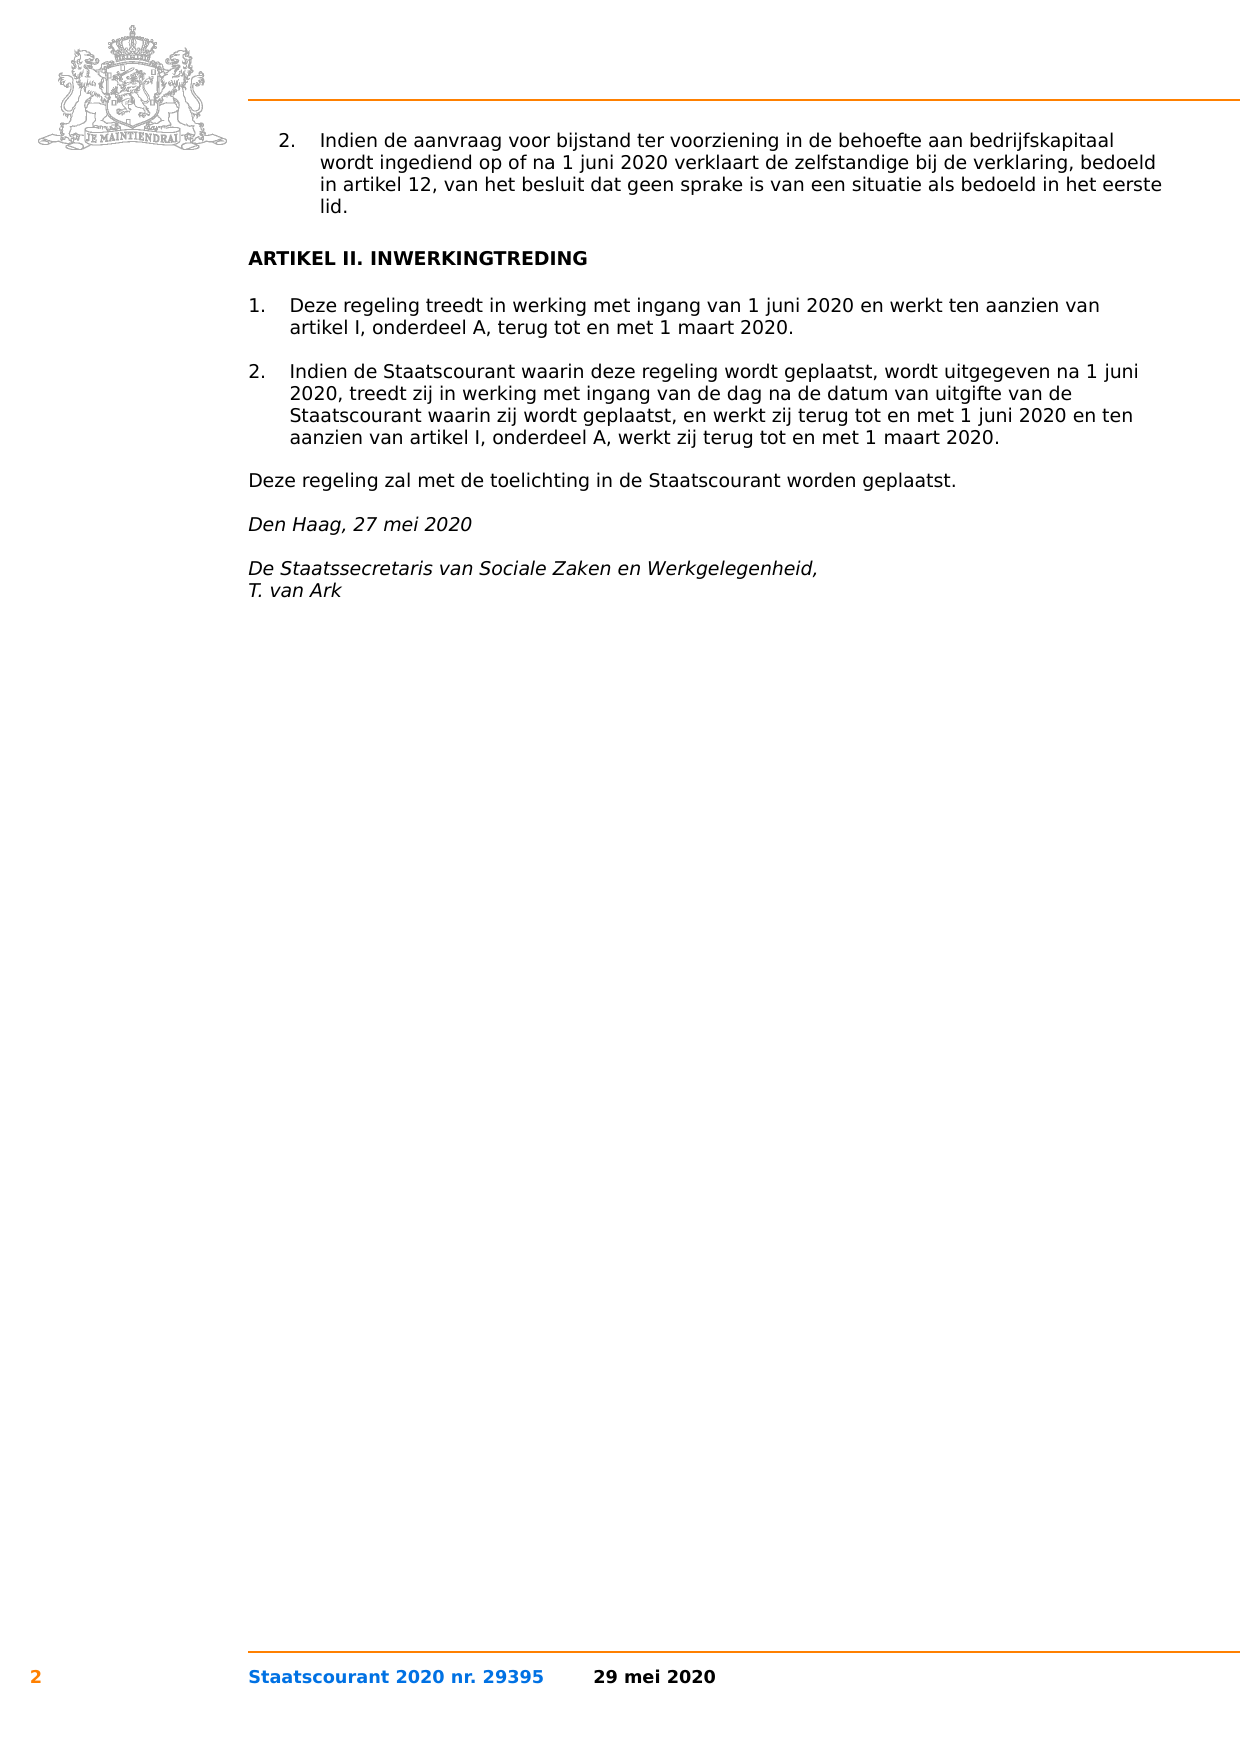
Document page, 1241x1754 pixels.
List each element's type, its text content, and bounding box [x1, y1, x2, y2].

subtitle ARTIKEL II. INWERKINGTREDING [248, 248, 1163, 270]
picture [38, 25, 227, 150]
text Deze regeling zal met de toelichting in de Staatscourant worden geplaatst. [248, 470, 1163, 492]
text 2. Indien de Staatscourant waarin deze regeling wordt geplaatst, wordt uitgegeven na 1 juni 2020, treedt zij in werking met ingang van de dag na de datum van uitgifte van de Staatscourant waarin zij wordt geplaatst, en werkt zij terug tot en met 1 juni 2020 en ten aanzien van artikel I, onderdeel A, werkt zij terug tot en met 1 maart 2020. [248, 361, 1163, 448]
text Den Haag, 27 mei 2020 [248, 514, 1163, 536]
text De Staatssecretaris van Sociale Zaken en Werkgelegenheid, T. van Ark [248, 558, 1163, 602]
text 1. Deze regeling treedt in werking met ingang van 1 juni 2020 en werkt ten aanzien van artikel I, onderdeel A, terug tot en met 1 maart 2020. [248, 295, 1163, 339]
text 2. Indien de aanvraag voor bijstand ter voorziening in de behoefte aan bedrijfskapitaal wordt ingediend op of na 1 juni 2020 verklaart de zelfstandige bij de verklaring, bedoeld in artikel 12, van het besluit dat geen sprake is van een situatie als bedoeld in het eerste lid. [278, 130, 1163, 218]
